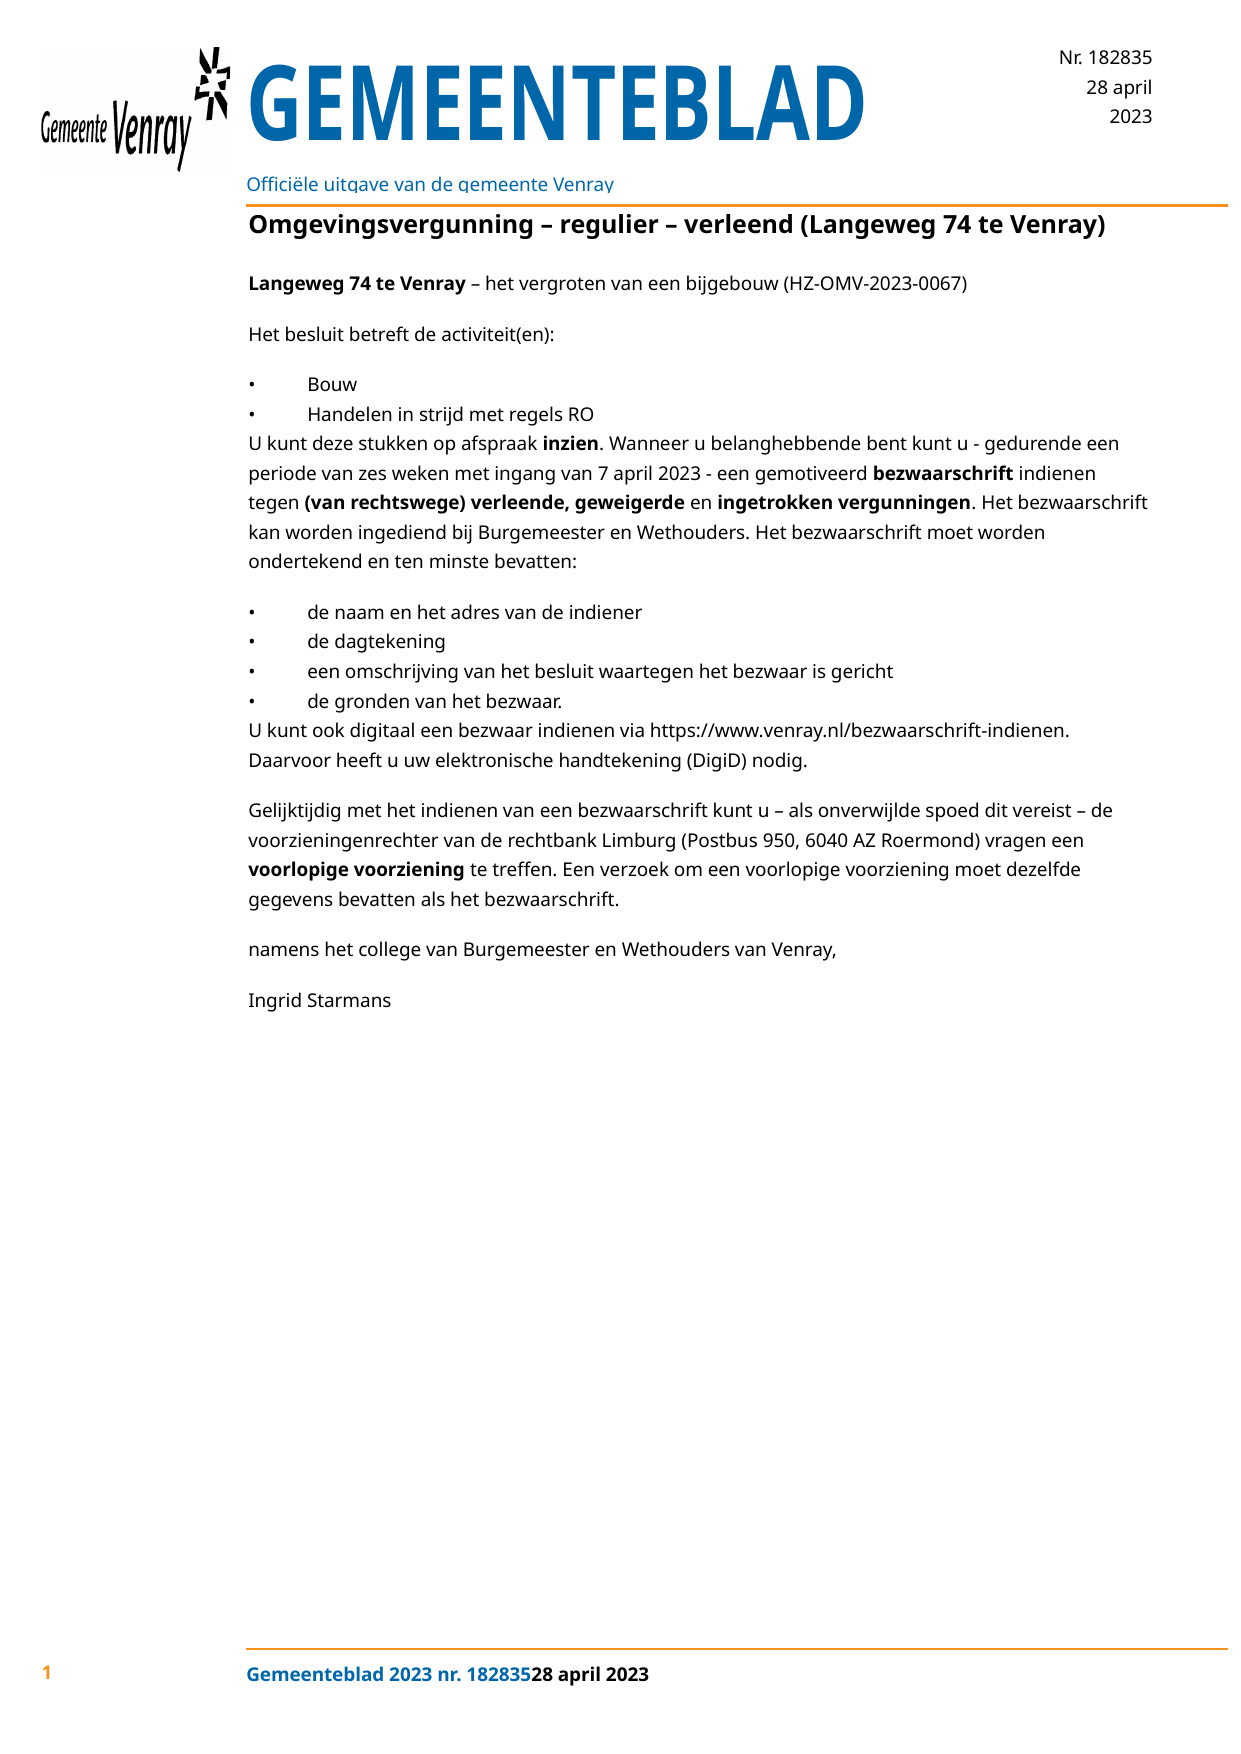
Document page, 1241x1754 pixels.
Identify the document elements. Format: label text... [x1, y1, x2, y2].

list de naam en het adres van de indiener [248, 599, 1152, 625]
text Het besluit betreft de activiteit(en): [248, 321, 1152, 346]
text Langeweg 74 te Venray – het vergroten van een bijgebouw (HZ-OMV-2023-0067) [248, 270, 1152, 296]
text U kunt ook digitaal een bezwaar indienen via https://www.venray.nl/bezwaarschrift-indienen. Daarvoor heeft u uw elektronische handtekening (DigiD) nodig. [248, 717, 1152, 773]
picture [41, 47, 231, 172]
text Gelijktijdig met het indienen van een bezwaarschrift kunt u – als onverwijlde spoed dit vereist – de voorzieningenrechter van de rechtbank Limburg (Postbus 950, 6040 AZ Roermond) vragen een voorlopige voorziening te treffen. Een verzoek om een voorlopige voorziening moet dezelfde gegevens bevatten als het bezwaarschrift. [248, 797, 1152, 912]
text U kunt deze stukken op afspraak inzien. Wanneer u belanghebbende bent kunt u - gedurende een periode van zes weken met ingang van 7 april 2023 - een gemotiveerd bezwaarschrift indienen tegen (van rechtswege) verleende, geweigerde en ingetrokken vergunningen. Het bezwaarschrift kan worden ingediend bij Burgemeester en Wethouders. Het bezwaarschrift moet worden ondertekend en ten minste bevatten: [248, 430, 1152, 574]
list Bouw [248, 371, 1152, 397]
text Omgevingsvergunning – regulier – verleend (Langeweg 74 te Venray) [248, 207, 1152, 241]
text namens het college van Burgemeester en Wethouders van Venray, [248, 937, 1152, 962]
list een omschrijving van het besluit waartegen het bezwaar is gericht [248, 658, 1152, 684]
list de dagtekening [248, 629, 1152, 654]
list de gronden van het bezwaar. [248, 688, 1152, 713]
text Ingrid Starmans [248, 987, 1152, 1013]
list Handelen in strijd met regels RO [248, 401, 1152, 426]
